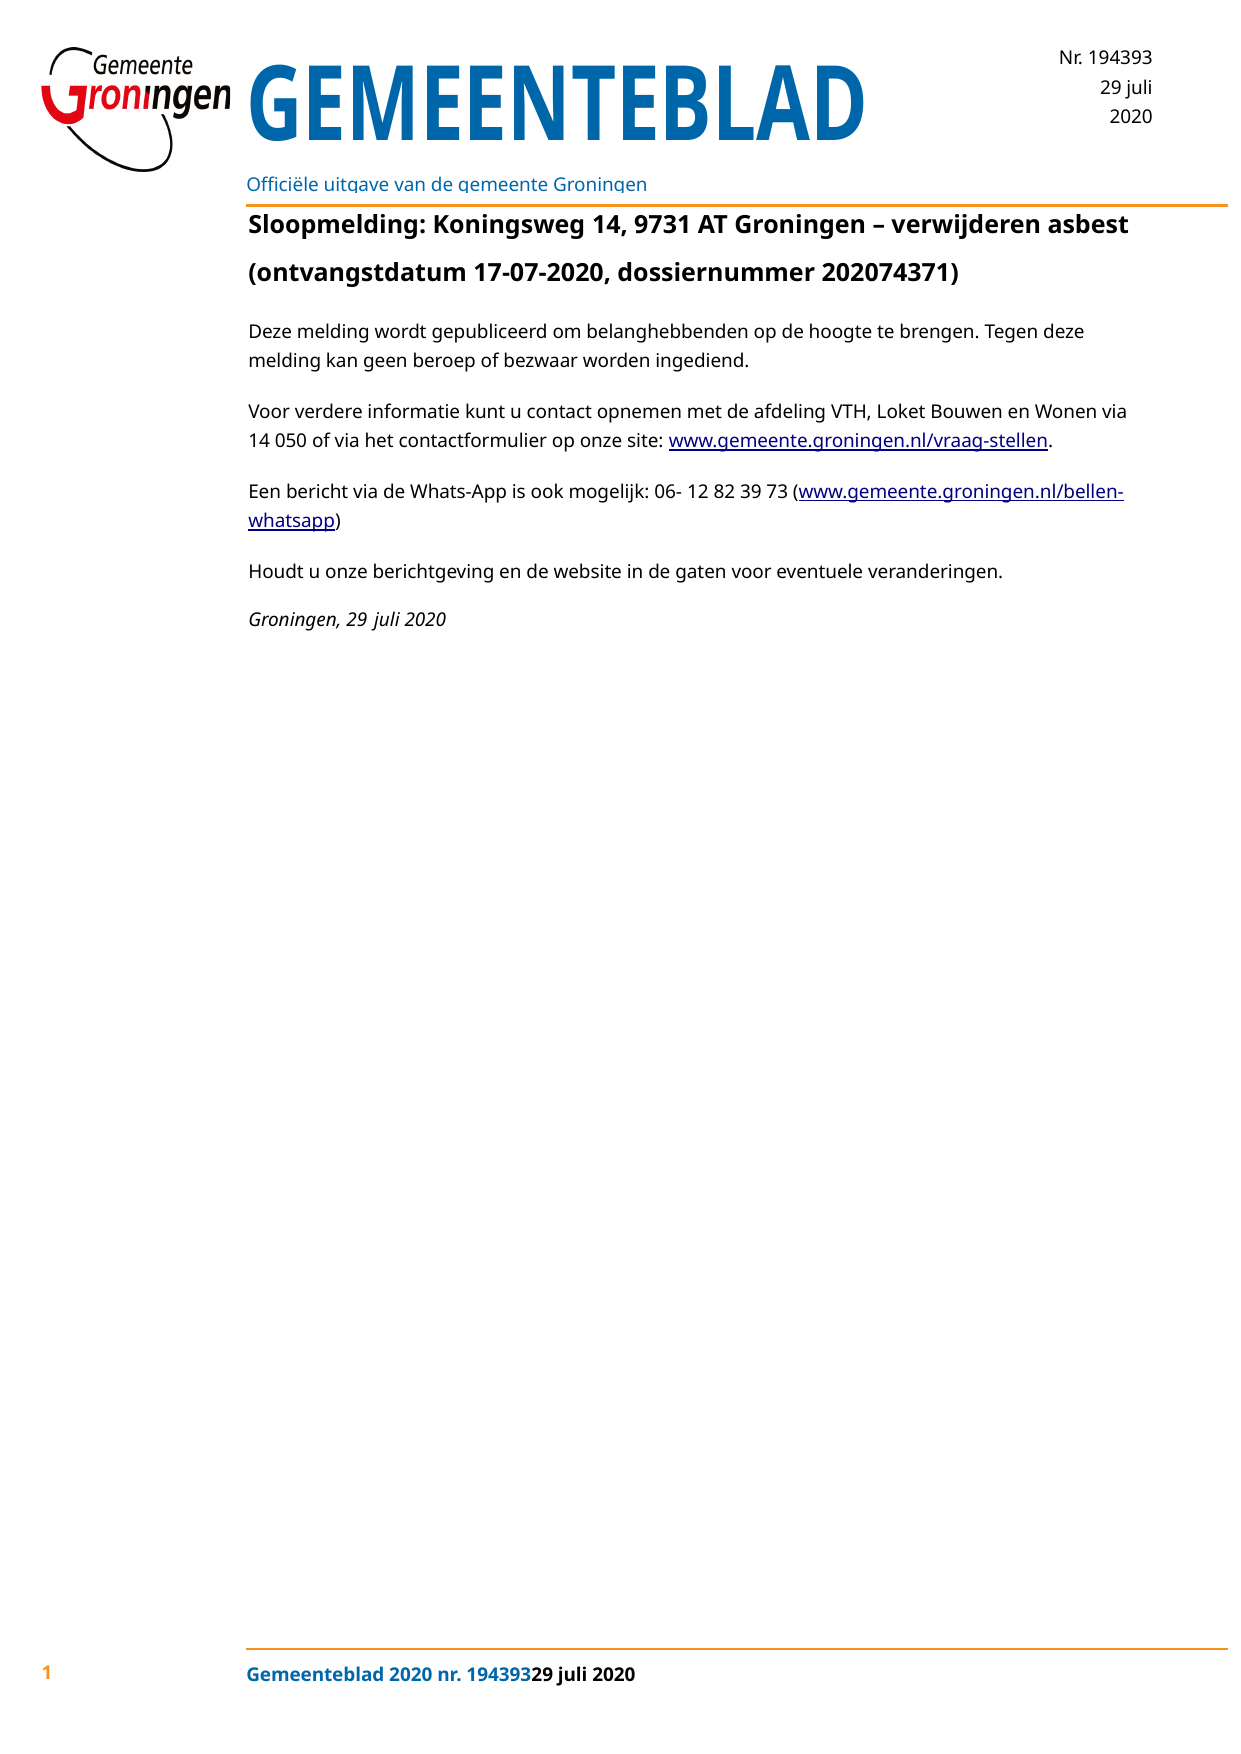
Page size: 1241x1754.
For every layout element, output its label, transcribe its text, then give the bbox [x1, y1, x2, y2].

text Sloopmelding: Koningsweg 14, 9731 AT Groningen – verwijderen asbest (ontvangstdatum 17-07-2020, dossiernummer 202074371) [248, 207, 1152, 288]
text Voor verdere informatie kunt u contact opnemen met de afdeling VTH, Loket Bouwen en Wonen via 14 050 of via het contactformulier op onze site: www.gemeente.groningen.nl/vraag-stellen. [248, 398, 1152, 453]
picture [41, 47, 231, 172]
text Deze melding wordt gepubliceerd om belanghebbenden op de hoogte te brengen. Tegen deze melding kan geen beroep of bezwaar worden ingediend. [248, 318, 1152, 373]
text Een bericht via de Whats-App is ook mogelijk: 06- 12 82 39 73 (www.gemeente.groningen.nl/bellen-whatsapp) [248, 478, 1152, 533]
text Groningen, 29 juli 2020 [248, 606, 1152, 631]
text Houdt u onze berichtgeving en de website in de gaten voor eventuele veranderingen. [248, 558, 1152, 584]
